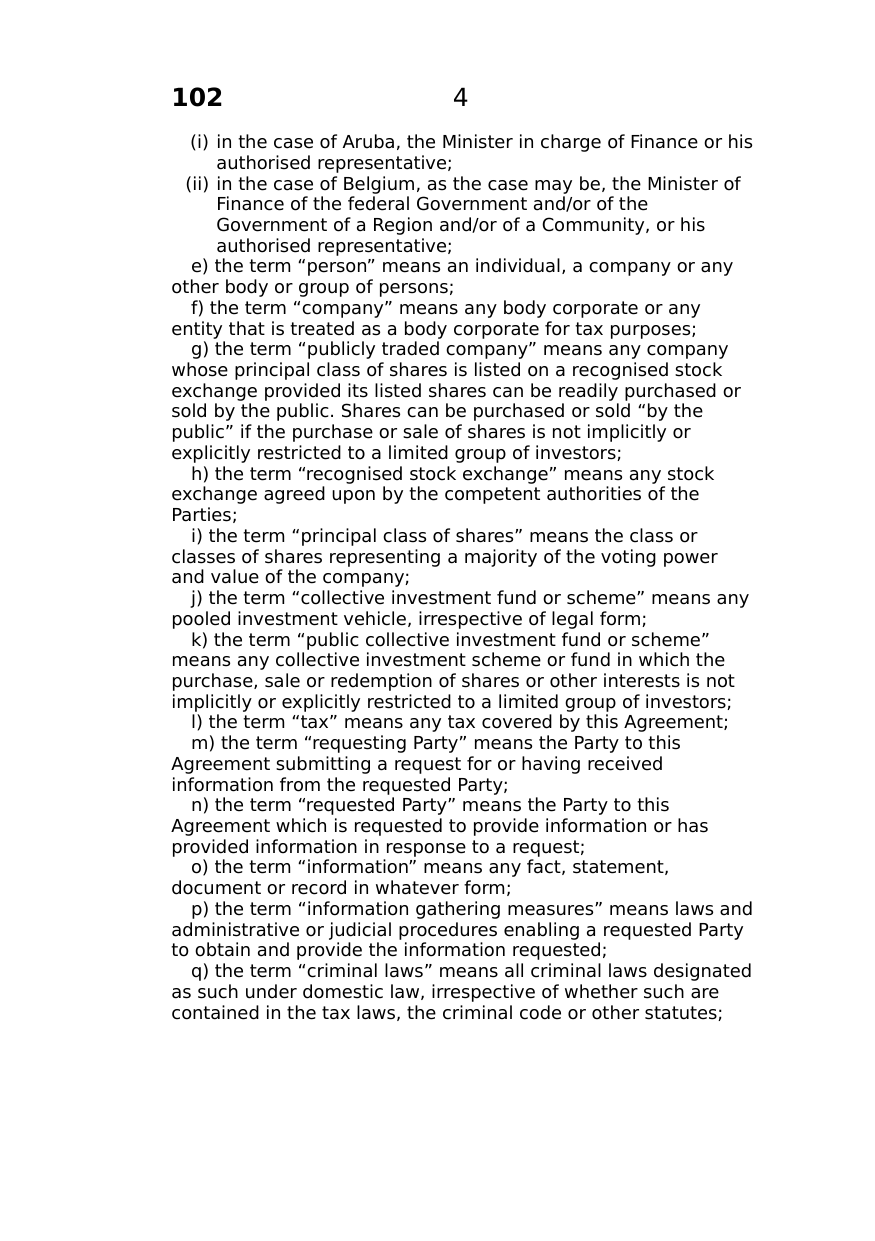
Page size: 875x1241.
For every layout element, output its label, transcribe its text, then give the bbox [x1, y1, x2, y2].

text g) the term “publicly traded company” means any company whose principal class of shares is listed on a recognised stock exchange provided its listed shares can be readily purchased or sold by the public. Shares can be purchased or sold “by the public” if the purchase or sale of shares is not implicitly or explicitly restricted to a limited group of investors; [171, 339, 756, 463]
text (i) in the case of Aruba, the Minister in charge of Finance or his authorised representative; [171, 132, 756, 173]
text p) the term “information gathering measures” means laws and administrative or judicial procedures enabling a requested Party to obtain and provide the information requested; [171, 899, 756, 961]
text k) the term “public collective investment fund or scheme” means any collective investment scheme or fund in which the purchase, sale or redemption of shares or other interests is not implicitly or explicitly restricted to a limited group of investors; [171, 629, 756, 712]
text j) the term “collective investment fund or scheme” means any pooled investment vehicle, irrespective of legal form; [171, 588, 756, 629]
text h) the term “recognised stock exchange” means any stock exchange agreed upon by the competent authorities of the Parties; [171, 463, 756, 526]
text e) the term “person” means an individual, a company or any other body or group of persons; [171, 256, 756, 298]
text (ii) in the case of Belgium, as the case may be, the Minister of Finance of the federal Government and/or of the Government of a Region and/or of a Community, or his authorised representative; [171, 173, 756, 256]
text m) the term “requesting Party” means the Party to this Agreement submitting a request for or having received information from the requested Party; [171, 733, 756, 795]
text i) the term “principal class of shares” means the class or classes of shares representing a majority of the voting power and value of the company; [171, 526, 756, 588]
text n) the term “requested Party” means the Party to this Agreement which is requested to provide information or has provided information in response to a request; [171, 795, 756, 857]
text o) the term “information” means any fact, statement, document or record in whatever form; [171, 857, 756, 899]
text q) the term “criminal laws” means all criminal laws designated as such under domestic law, irrespective of whether such are contained in the tax laws, the criminal code or other statutes; [171, 961, 756, 1023]
text f) the term “company” means any body corporate or any entity that is treated as a body corporate for tax purposes; [171, 298, 756, 339]
text l) the term “tax” means any tax covered by this Agreement; [171, 712, 756, 733]
